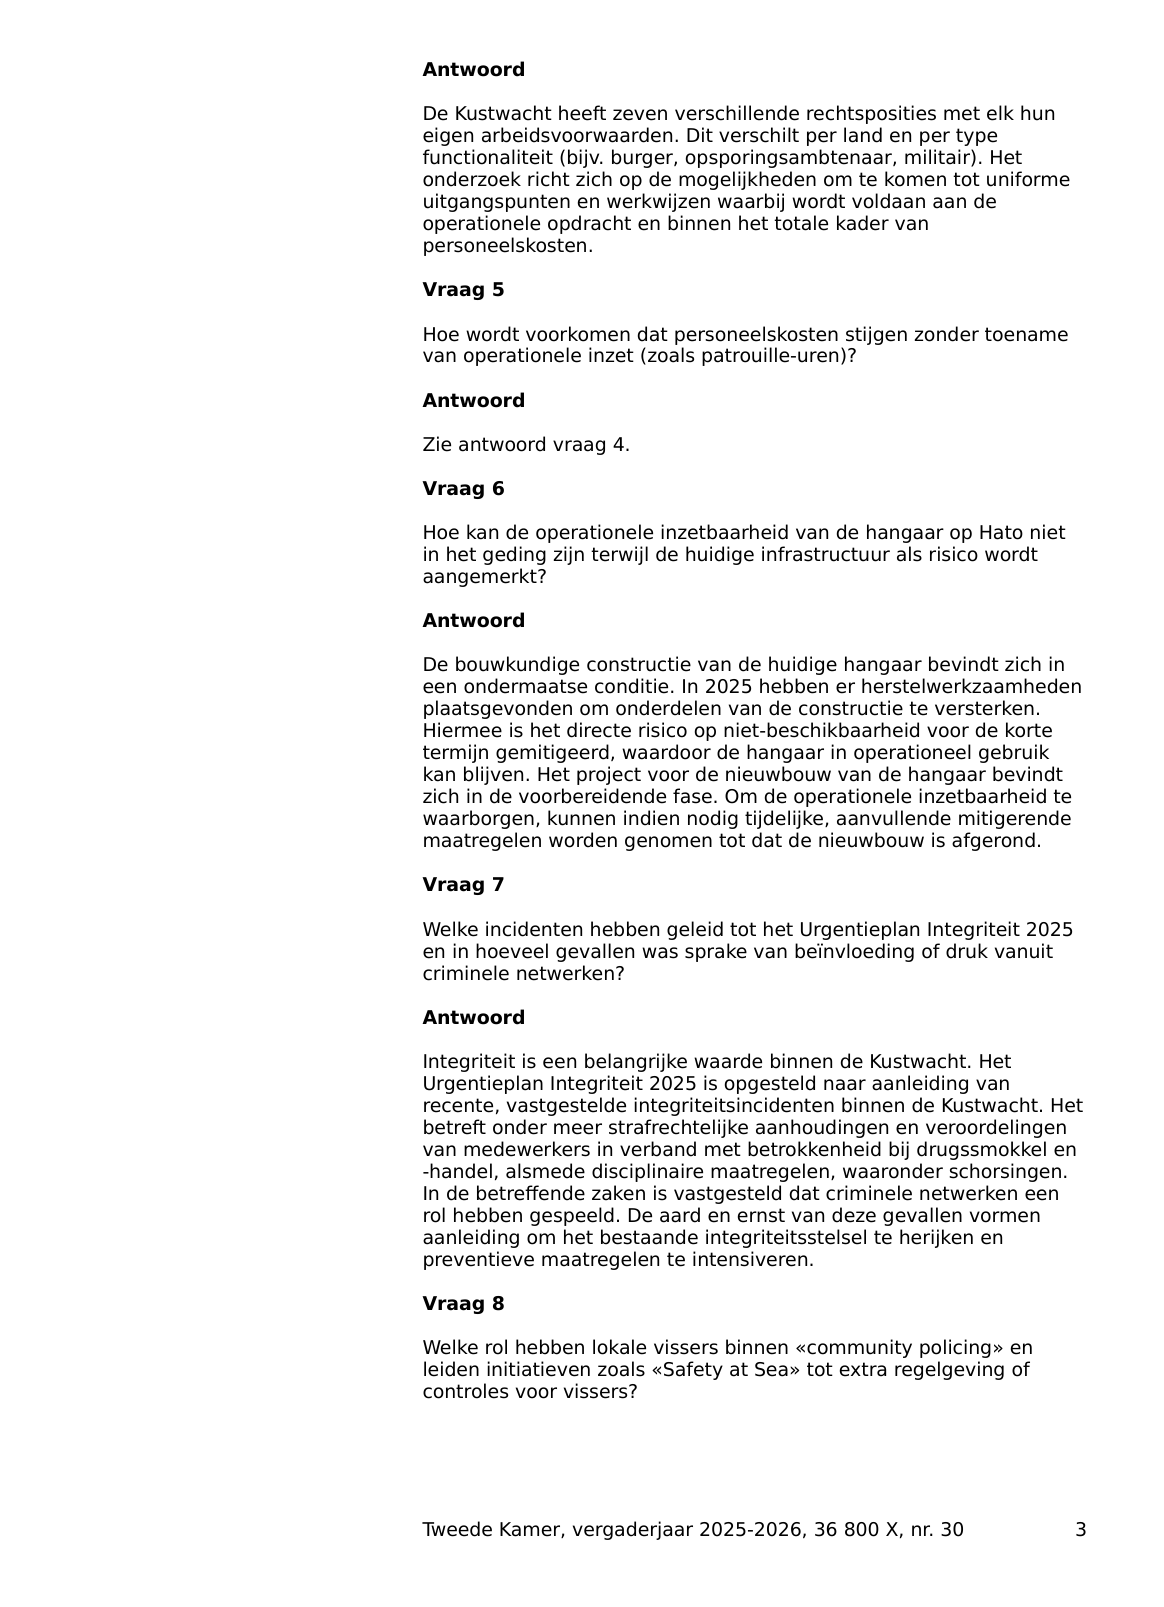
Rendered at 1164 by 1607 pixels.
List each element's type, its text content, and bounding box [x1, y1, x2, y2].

subtitle Antwoord [422, 389, 1087, 412]
subtitle Vraag 6 [422, 478, 1087, 500]
text De bouwkundige constructie van de huidige hangaar bevindt zich in een ondermaatse conditie. In 2025 hebben er herstelwerkzaamheden plaatsgevonden om onderdelen van de constructie te versterken. Hiermee is het directe risico op niet-beschikbaarheid voor de korte termijn gemitigeerd, waardoor de hangaar in operationeel gebruik kan blijven. Het project voor de nieuwbouw van de hangaar bevindt zich in de voorbereidende fase. Om de operationele inzetbaarheid te waarborgen, kunnen indien nodig tijdelijke, aanvullende mitigerende maatregelen worden genomen tot dat de nieuwbouw is afgerond. [422, 654, 1087, 852]
text Hoe kan de operationele inzetbaarheid van de hangaar op Hato niet in het geding zijn terwijl de huidige infrastructuur als risico wordt aangemerkt? [422, 522, 1087, 588]
text Welke incidenten hebben geleid tot het Urgentieplan Integriteit 2025 en in hoeveel gevallen was sprake van beïnvloeding of druk vanuit criminele netwerken? [422, 918, 1087, 984]
text De Kustwacht heeft zeven verschillende rechtsposities met elk hun eigen arbeidsvoorwaarden. Dit verschilt per land en per type functionaliteit (bijv. burger, opsporingsambtenaar, militair). Het onderzoek richt zich op de mogelijkheden om te komen tot uniforme uitgangspunten en werkwijzen waarbij wordt voldaan aan de operationele opdracht en binnen het totale kader van personeelskosten. [422, 103, 1087, 257]
subtitle Vraag 8 [422, 1293, 1087, 1315]
subtitle Antwoord [422, 1007, 1087, 1029]
subtitle Vraag 7 [422, 874, 1087, 896]
text Integriteit is een belangrijke waarde binnen de Kustwacht. Het Urgentieplan Integriteit 2025 is opgesteld naar aanleiding van recente, vastgestelde integriteitsincidenten binnen de Kustwacht. Het betreft onder meer strafrechtelijke aanhoudingen en veroordelingen van medewerkers in verband met betrokkenheid bij drugssmokkel en -handel, alsmede disciplinaire maatregelen, waaronder schorsingen. In de betreffende zaken is vastgesteld dat criminele netwerken een rol hebben gespeeld. De aard en ernst van deze gevallen vormen aanleiding om het bestaande integriteitsstelsel te herijken en preventieve maatregelen te intensiveren. [422, 1051, 1087, 1271]
subtitle Vraag 5 [422, 279, 1087, 301]
text Hoe wordt voorkomen dat personeelskosten stijgen zonder toename van operationele inzet (zoals patrouille-uren)? [422, 323, 1087, 367]
subtitle Antwoord [422, 610, 1087, 632]
subtitle Antwoord [422, 59, 1087, 81]
text Welke rol hebben lokale vissers binnen «community policing» en leiden initiatieven zoals «Safety at Sea» tot extra regelgeving of controles voor vissers? [422, 1337, 1087, 1403]
text Zie antwoord vraag 4. [422, 434, 1087, 456]
